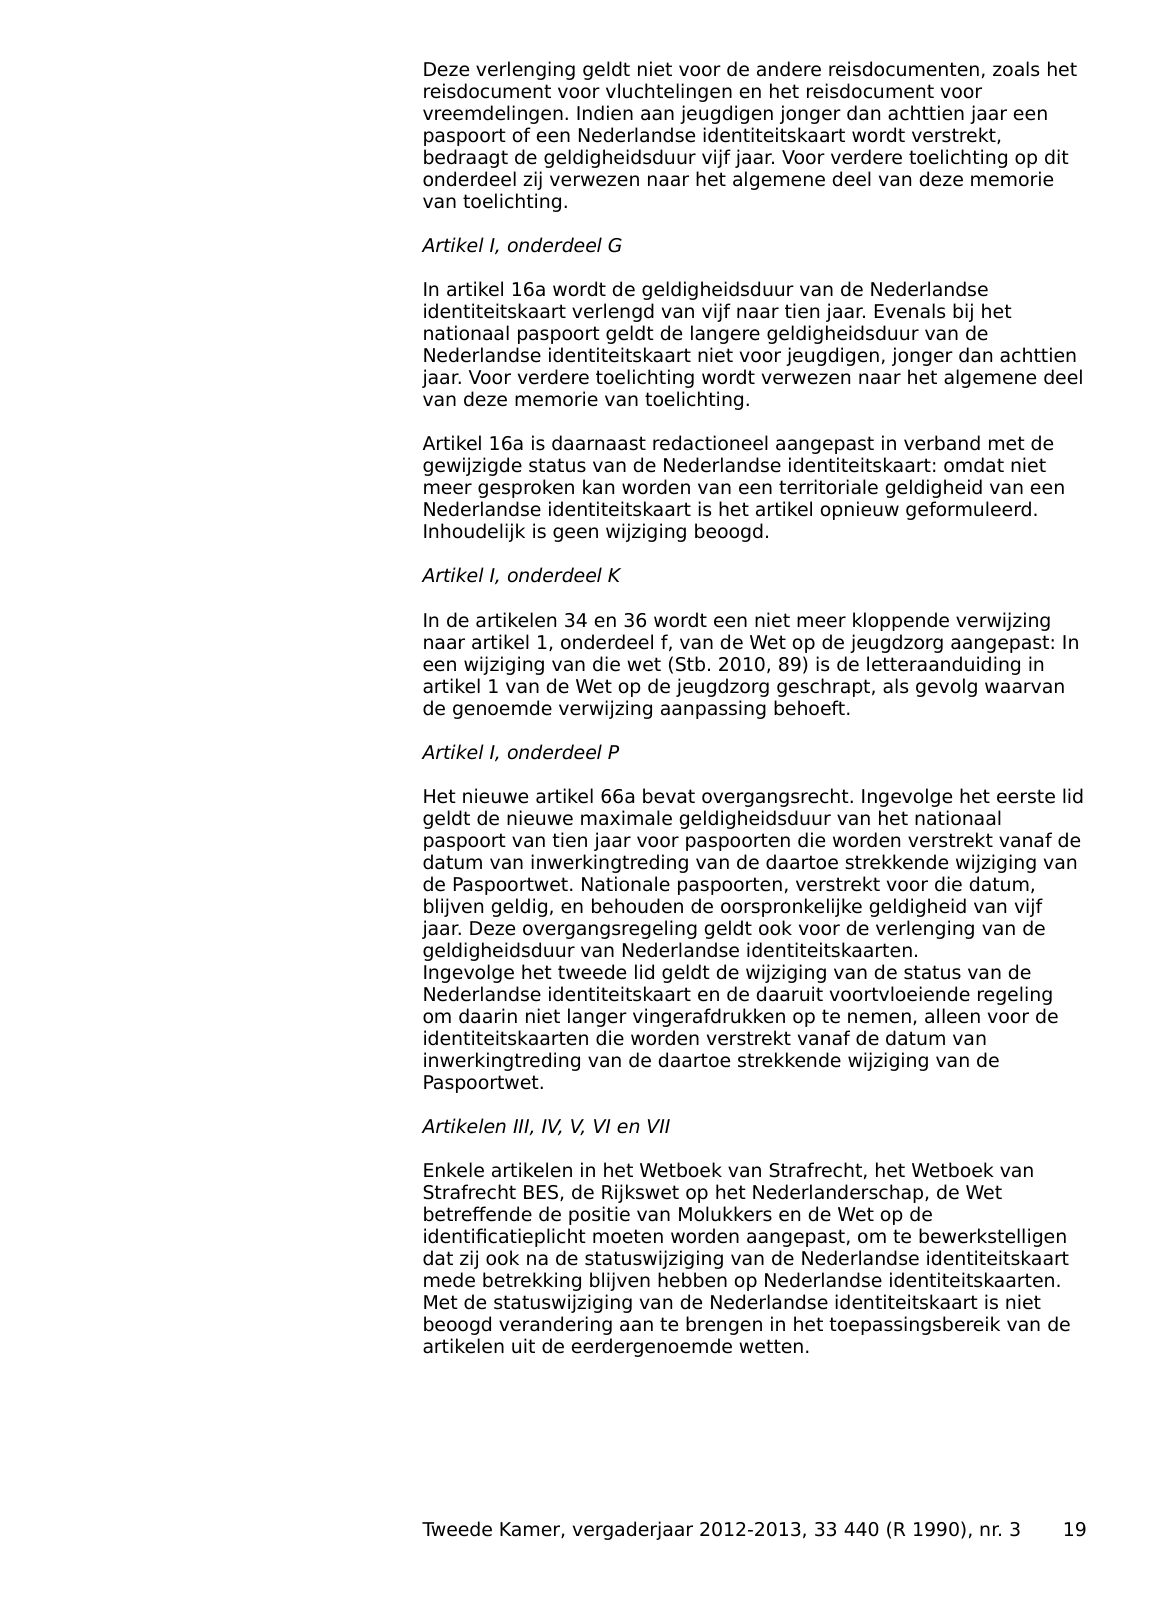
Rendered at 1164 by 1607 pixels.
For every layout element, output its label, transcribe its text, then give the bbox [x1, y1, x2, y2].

subtitle Artikel I, onderdeel G [422, 235, 1087, 257]
text Deze verlenging geldt niet voor de andere reisdocumenten, zoals het reisdocument voor vluchtelingen en het reisdocument voor vreemdelingen. Indien aan jeugdigen jonger dan achttien jaar een paspoort of een Nederlandse identiteitskaart wordt verstrekt, bedraagt de geldigheidsduur vijf jaar. Voor verdere toelichting op dit onderdeel zij verwezen naar het algemene deel van deze memorie van toelichting. [422, 59, 1087, 213]
text Enkele artikelen in het Wetboek van Strafrecht, het Wetboek van Strafrecht BES, de Rijkswet op het Nederlanderschap, de Wet betreffende de positie van Molukkers en de Wet op de identificatieplicht moeten worden aangepast, om te bewerkstelligen dat zij ook na de statuswijziging van de Nederlandse identiteitskaart mede betrekking blijven hebben op Nederlandse identiteitskaarten. Met de statuswijziging van de Nederlandse identiteitskaart is niet beoogd verandering aan te brengen in het toepassingsbereik van de artikelen uit de eerdergenoemde wetten. [422, 1160, 1087, 1358]
text Ingevolge het tweede lid geldt de wijziging van de status van de Nederlandse identiteitskaart en de daaruit voortvloeiende regeling om daarin niet langer vingerafdrukken op te nemen, alleen voor de identiteitskaarten die worden verstrekt vanaf de datum van inwerkingtreding van de daartoe strekkende wijziging van de Paspoortwet. [422, 962, 1087, 1093]
text Het nieuwe artikel 66a bevat overgangsrecht. Ingevolge het eerste lid geldt de nieuwe maximale geldigheidsduur van het nationaal paspoort van tien jaar voor paspoorten die worden verstrekt vanaf de datum van inwerkingtreding van de daartoe strekkende wijziging van de Paspoortwet. Nationale paspoorten, verstrekt voor die datum, blijven geldig, en behouden de oorspronkelijke geldigheid van vijf jaar. Deze overgangsregeling geldt ook voor de verlenging van de geldigheidsduur van Nederlandse identiteitskaarten. [422, 786, 1087, 962]
subtitle Artikel I, onderdeel K [422, 565, 1087, 587]
text In de artikelen 34 en 36 wordt een niet meer kloppende verwijzing naar artikel 1, onderdeel f, van de Wet op de jeugdzorg aangepast: In een wijziging van die wet (Stb. 2010, 89) is de letteraanduiding in artikel 1 van de Wet op de jeugdzorg geschrapt, als gevolg waarvan de genoemde verwijzing aanpassing behoeft. [422, 609, 1087, 719]
subtitle Artikel I, onderdeel P [422, 742, 1087, 764]
text In artikel 16a wordt de geldigheidsduur van de Nederlandse identiteitskaart verlengd van vijf naar tien jaar. Evenals bij het nationaal paspoort geldt de langere geldigheidsduur van de Nederlandse identiteitskaart niet voor jeugdigen, jonger dan achttien jaar. Voor verdere toelichting wordt verwezen naar het algemene deel van deze memorie van toelichting. [422, 279, 1087, 411]
subtitle Artikelen III, IV, V, VI en VII [422, 1116, 1087, 1138]
text Artikel 16a is daarnaast redactioneel aangepast in verband met de gewijzigde status van de Nederlandse identiteitskaart: omdat niet meer gesproken kan worden van een territoriale geldigheid van een Nederlandse identiteitskaart is het artikel opnieuw geformuleerd. Inhoudelijk is geen wijziging beoogd. [422, 433, 1087, 543]
